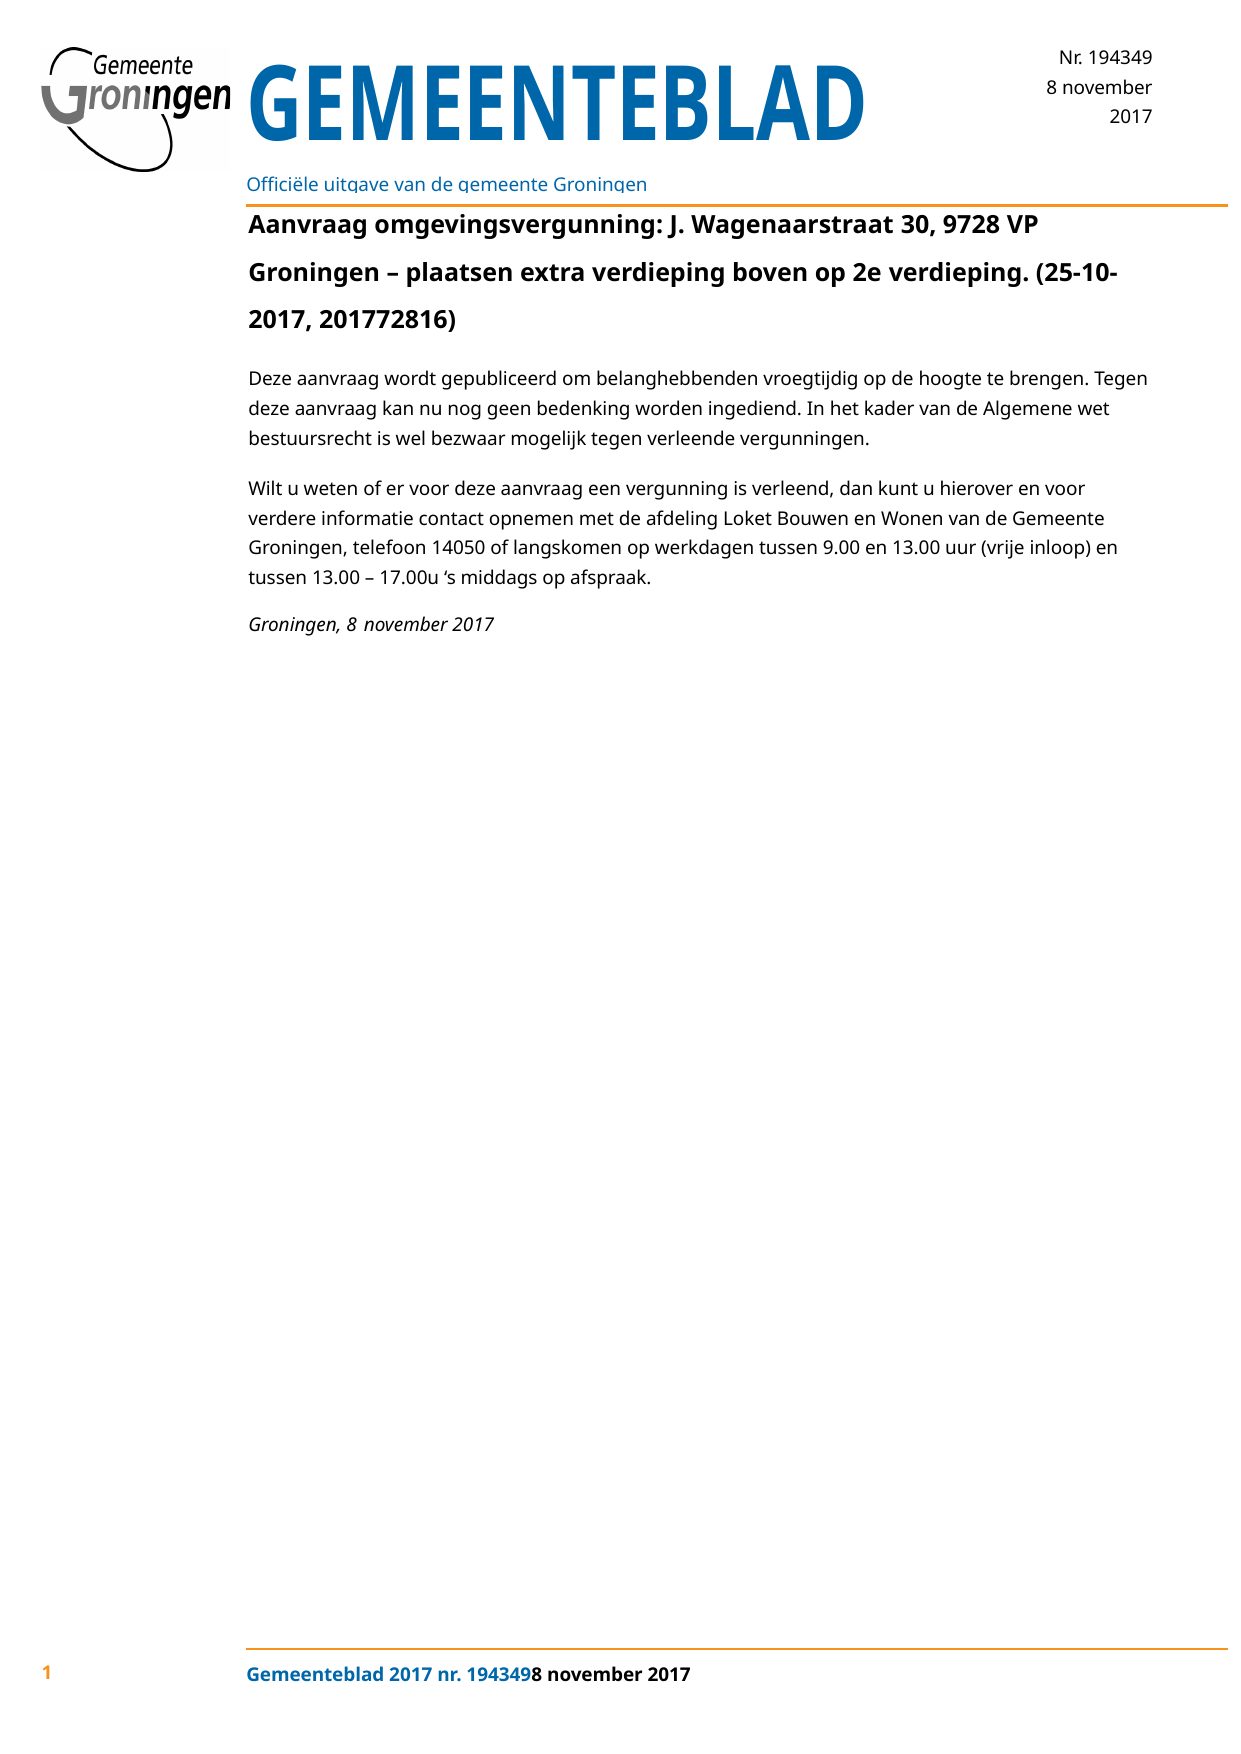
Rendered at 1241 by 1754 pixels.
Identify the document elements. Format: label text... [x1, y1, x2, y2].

text Wilt u weten of er voor deze aanvraag een vergunning is verleend, dan kunt u hierover en voor verdere informatie contact opnemen met de afdeling Loket Bouwen en Wonen van de Gemeente Groningen, telefoon 14050 of langskomen op werkdagen tussen 9.00 en 13.00 uur (vrije inloop) en tussen 13.00 – 17.00u ‘s middags op afspraak. [248, 475, 1152, 589]
text Deze aanvraag wordt gepubliceerd om belanghebbenden vroegtijdig op de hoogte te brengen. Tegen deze aanvraag kan nu nog geen bedenking worden ingediend. In het kader van de Algemene wet bestuursrecht is wel bezwaar mogelijk tegen verleende vergunningen. [248, 366, 1152, 450]
text Aanvraag omgevingsvergunning: J. Wagenaarstraat 30, 9728 VP Groningen – plaatsen extra verdieping boven op 2e verdieping. (25-10-2017, 201772816) [248, 207, 1152, 336]
text Groningen, 8 november 2017 [248, 612, 1152, 637]
picture [41, 47, 231, 172]
